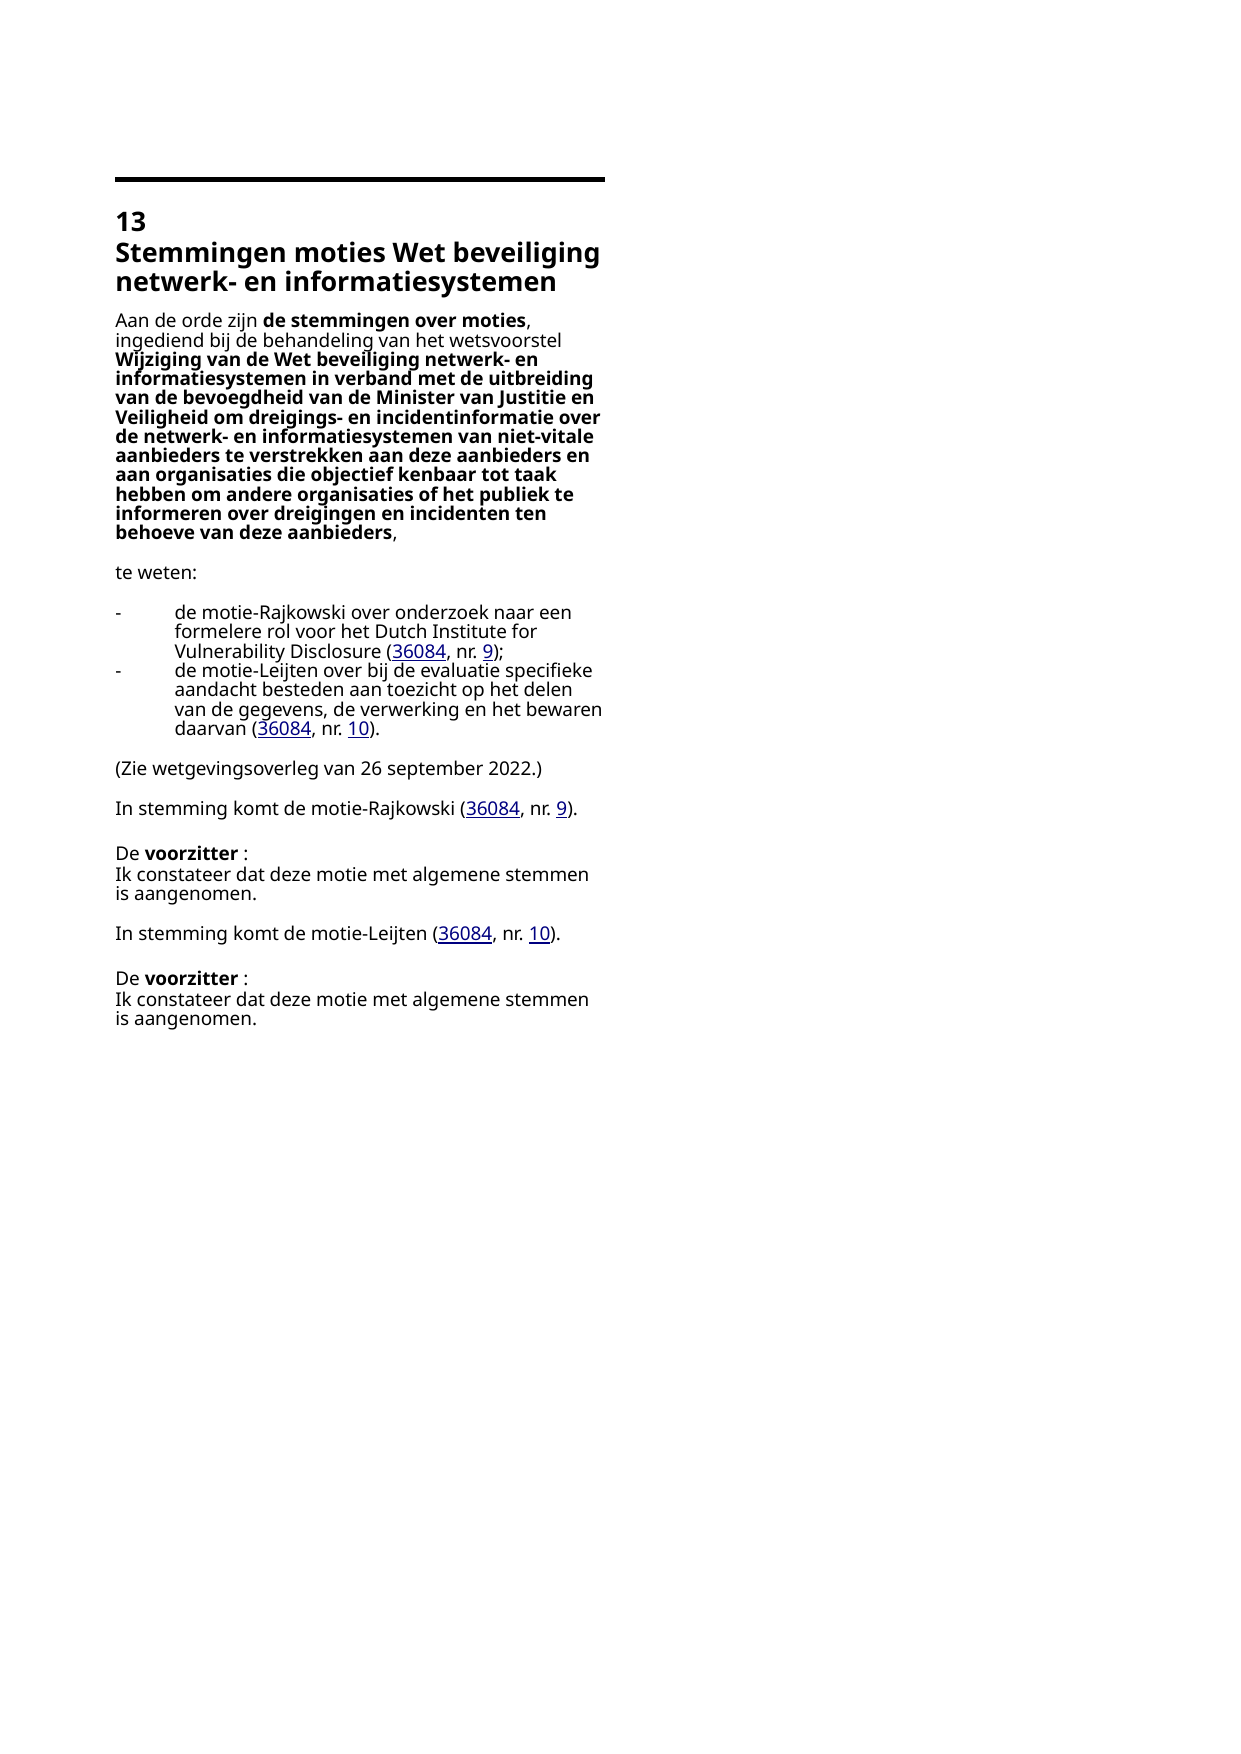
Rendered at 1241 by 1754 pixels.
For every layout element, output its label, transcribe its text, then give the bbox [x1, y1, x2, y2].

text Ik constateer dat deze motie met algemene stemmen is aangenomen. [115, 866, 605, 904]
list de motie-Leijten over bij de evaluatie specifieke aandacht besteden aan toezicht op het delen van de gegevens, de verwerking en het bewaren daarvan (36084, nr. 10). [115, 662, 605, 739]
list de motie-Rajkowski over onderzoek naar een formelere rol voor het Dutch Institute for Vulnerability Disclosure (36084, nr. 9); [115, 604, 605, 662]
text De voorzitter : [115, 965, 605, 991]
text te weten: [115, 564, 605, 583]
text Stemmingen moties Wet beveiliging netwerk- en informatiesystemen [115, 239, 605, 312]
text Aan de orde zijn de stemmingen over moties, ingediend bij de behandeling van het wetsvoorstel Wijziging van de Wet beveiliging netwerk- en informatiesystemen in verband met de uitbreiding van de bevoegdheid van de Minister van Justitie en Veiligheid om dreigings- en incidentinformatie over de netwerk- en informatiesystemen van niet-vitale aanbieders te verstrekken aan deze aanbieders en aan organisaties die objectief kenbaar tot taak hebben om andere organisaties of het publiek te informeren over dreigingen en incidenten ten behoeve van deze aanbieders, [115, 312, 605, 543]
text Ik constateer dat deze motie met algemene stemmen is aangenomen. [115, 991, 605, 1029]
text 13 [115, 203, 605, 239]
text (Zie wetgevingsoverleg van 26 september 2022.) [115, 760, 605, 779]
text In stemming komt de motie-Leijten (36084, nr. 10). [115, 925, 605, 944]
text In stemming komt de motie-Rajkowski (36084, nr. 9). [115, 800, 605, 819]
text De voorzitter : [115, 840, 605, 866]
